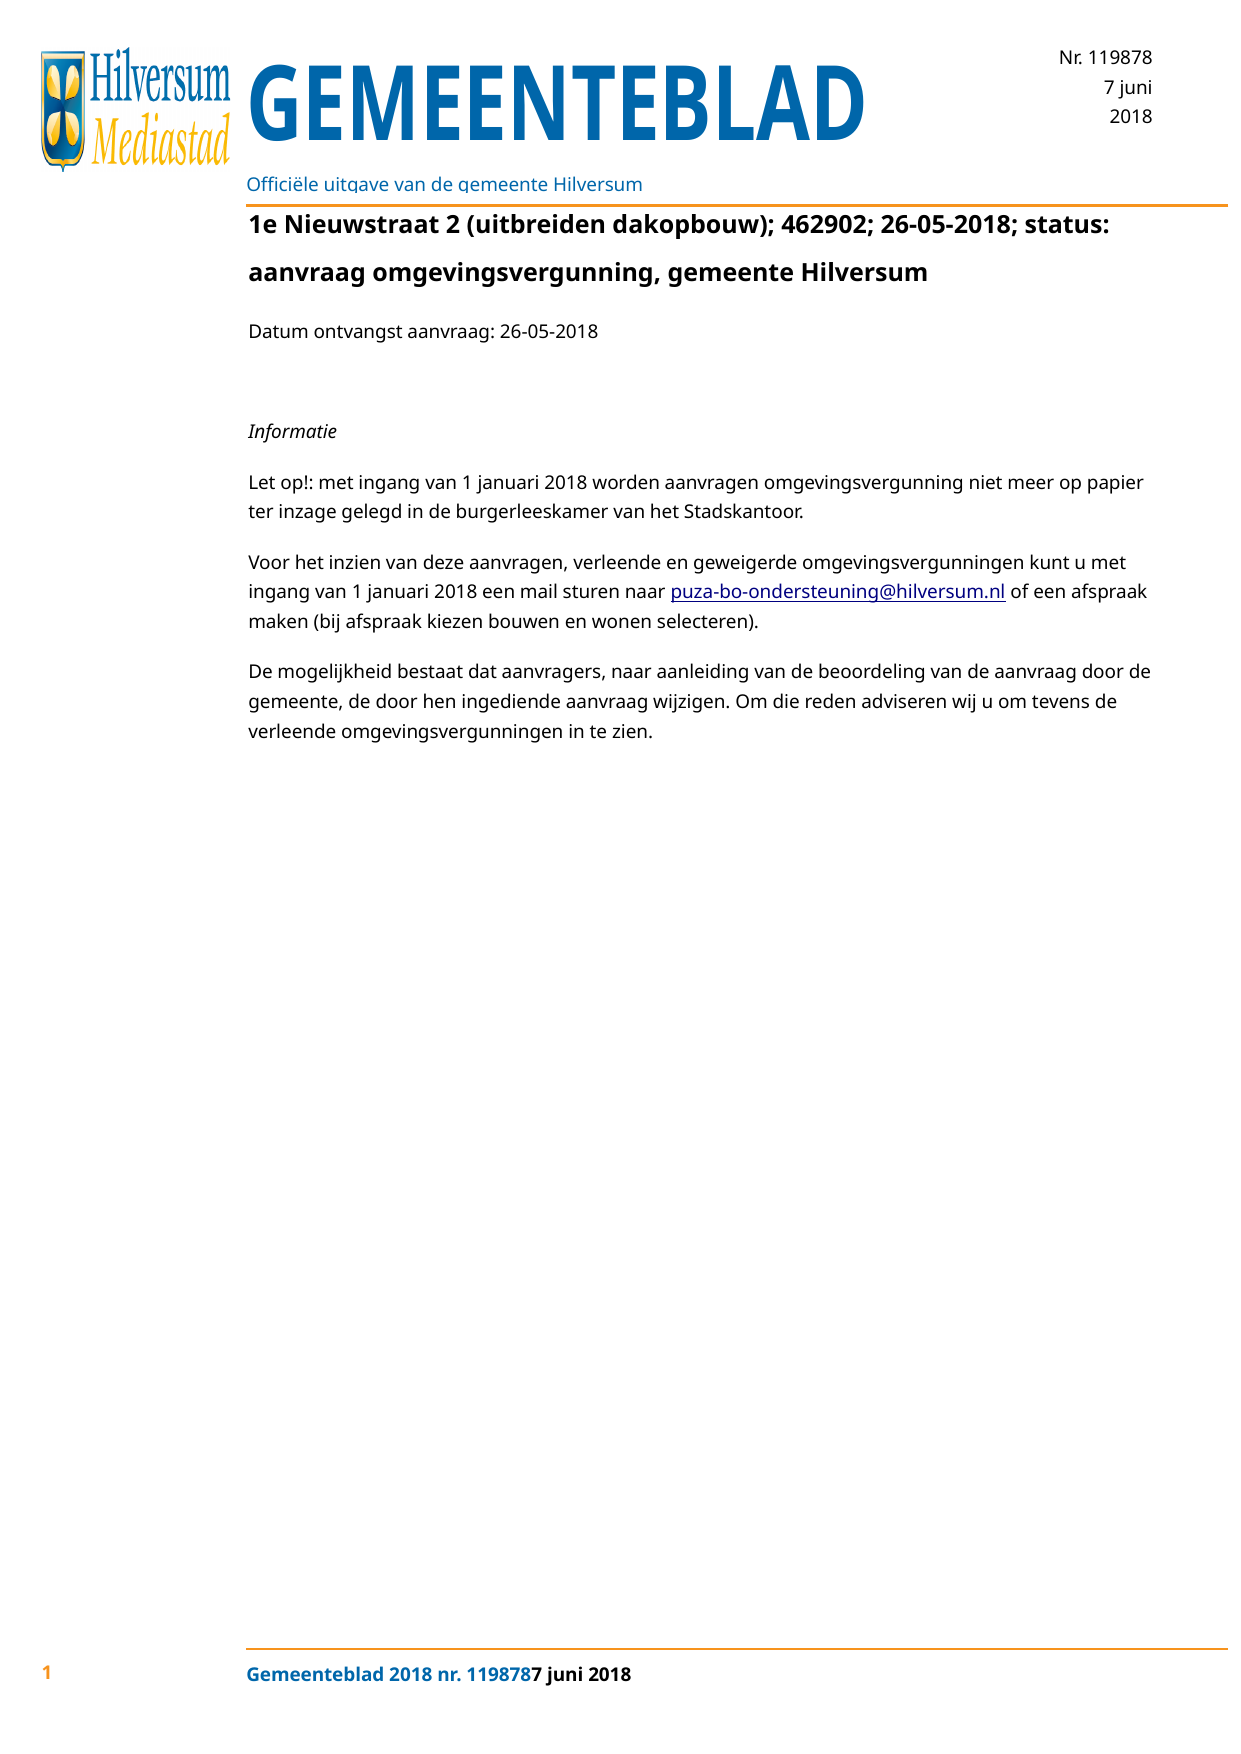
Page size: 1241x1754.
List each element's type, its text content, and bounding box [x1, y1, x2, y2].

picture [41, 47, 231, 172]
text Informatie [248, 419, 1152, 444]
text Voor het inzien van deze aanvragen, verleende en geweigerde omgevingsvergunningen kunt u met ingang van 1 januari 2018 een mail sturen naar puza-bo-ondersteuning@hilversum.nl of een afspraak maken (bij afspraak kiezen bouwen en wonen selecteren). [248, 549, 1152, 634]
text 1e Nieuwstraat 2 (uitbreiden dakopbouw); 462902; 26-05-2018; status: aanvraag omgevingsvergunning, gemeente Hilversum [248, 207, 1152, 288]
text Let op!: met ingang van 1 januari 2018 worden aanvragen omgevingsvergunning niet meer op papier ter inzage gelegd in de burgerleeskamer van het Stadskantoor. [248, 469, 1152, 524]
text De mogelijkheid bestaat dat aanvragers, naar aanleiding van de beoordeling van de aanvraag door de gemeente, de door hen ingediende aanvraag wijzigen. Om die reden adviseren wij u om tevens de verleende omgevingsvergunningen in te zien. [248, 659, 1152, 744]
text Datum ontvangst aanvraag: 26-05-2018 [248, 318, 1152, 344]
